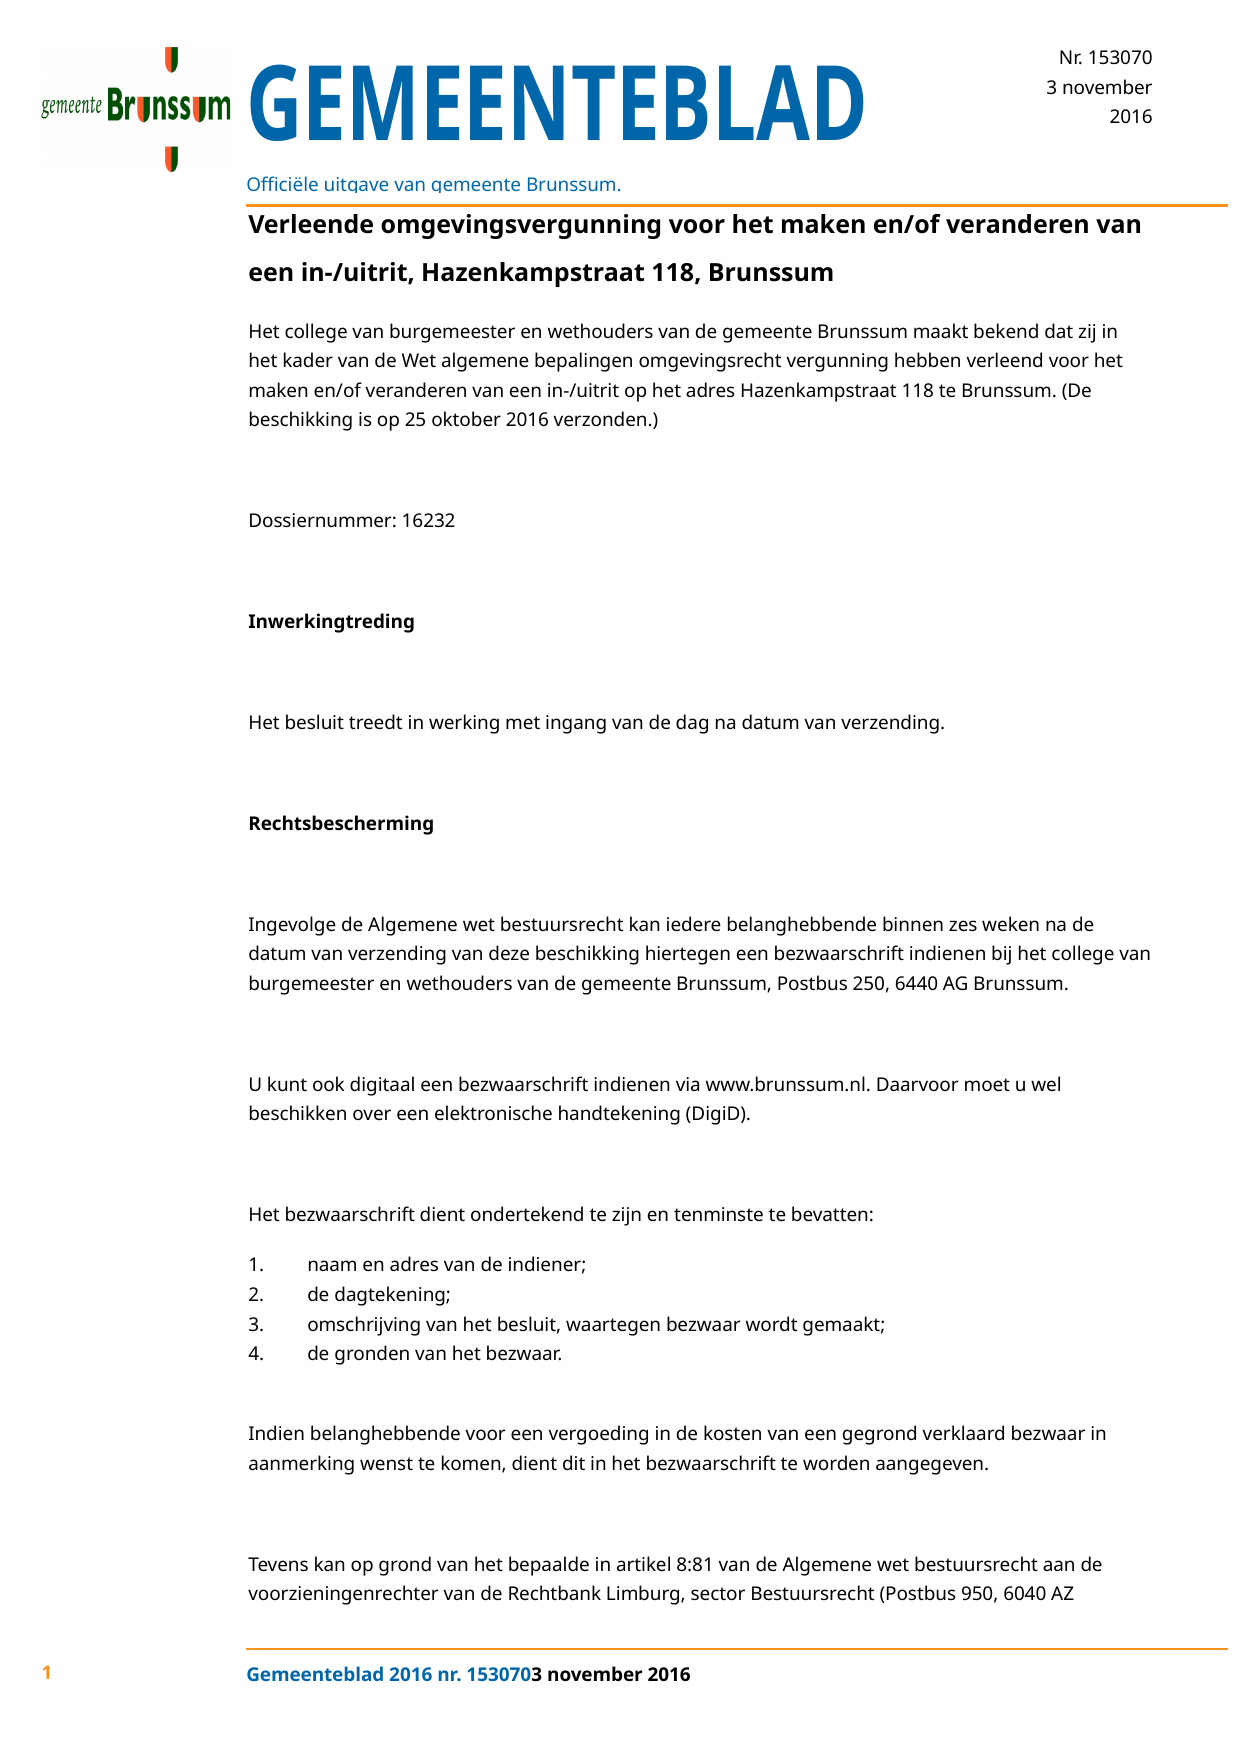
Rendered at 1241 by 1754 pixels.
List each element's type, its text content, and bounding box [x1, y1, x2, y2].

text Het bezwaarschrift dient ondertekend te zijn en tenminste te bevatten: [248, 1201, 1152, 1227]
text U kunt ook digitaal een bezwaarschrift indienen via www.brunssum.nl. Daarvoor moet u wel beschikken over een elektronische handtekening (DigiD). [248, 1071, 1152, 1126]
list de gronden van het bezwaar. [248, 1340, 1152, 1366]
text Ingevolge de Algemene wet bestuursrecht kan iedere belanghebbende binnen zes weken na de datum van verzending van deze beschikking hiertegen een bezwaarschrift indienen bij het college van burgemeester en wethouders van de gemeente Brunssum, Postbus 250, 6440 AG Brunssum. [248, 911, 1152, 996]
text Inwerkingtreding [248, 608, 1152, 634]
text Dossiernummer: 16232 [248, 507, 1152, 533]
text Verleende omgevingsvergunning voor het maken en/of veranderen van een in-/uitrit, Hazenkampstraat 118, Brunssum [248, 207, 1152, 288]
text Indien belanghebbende voor een vergoeding in de kosten van een gegrond verklaard bezwaar in aanmerking wenst te komen, dient dit in het bezwaarschrift te worden aangegeven. [248, 1420, 1152, 1476]
text Het besluit treedt in werking met ingang van de dag na datum van verzending. [248, 709, 1152, 735]
list naam en adres van de indiener; [248, 1252, 1152, 1277]
text Tevens kan op grond van het bepaalde in artikel 8:81 van de Algemene wet bestuursrecht aan de voorzieningenrechter van de Rechtbank Limburg, sector Bestuursrecht (Postbus 950, 6040 AZ [248, 1551, 1152, 1606]
list de dagtekening; [248, 1281, 1152, 1307]
list omschrijving van het besluit, waartegen bezwaar wordt gemaakt; [248, 1311, 1152, 1337]
picture [41, 47, 231, 172]
text Rechtsbescherming [248, 810, 1152, 836]
text Het college van burgemeester en wethouders van de gemeente Brunssum maakt bekend dat zij in het kader van de Wet algemene bepalingen omgevingsrecht vergunning hebben verleend voor het maken en/of veranderen van een in-/uitrit op het adres Hazenkampstraat 118 te Brunssum. (De beschikking is op 25 oktober 2016 verzonden.) [248, 318, 1152, 432]
